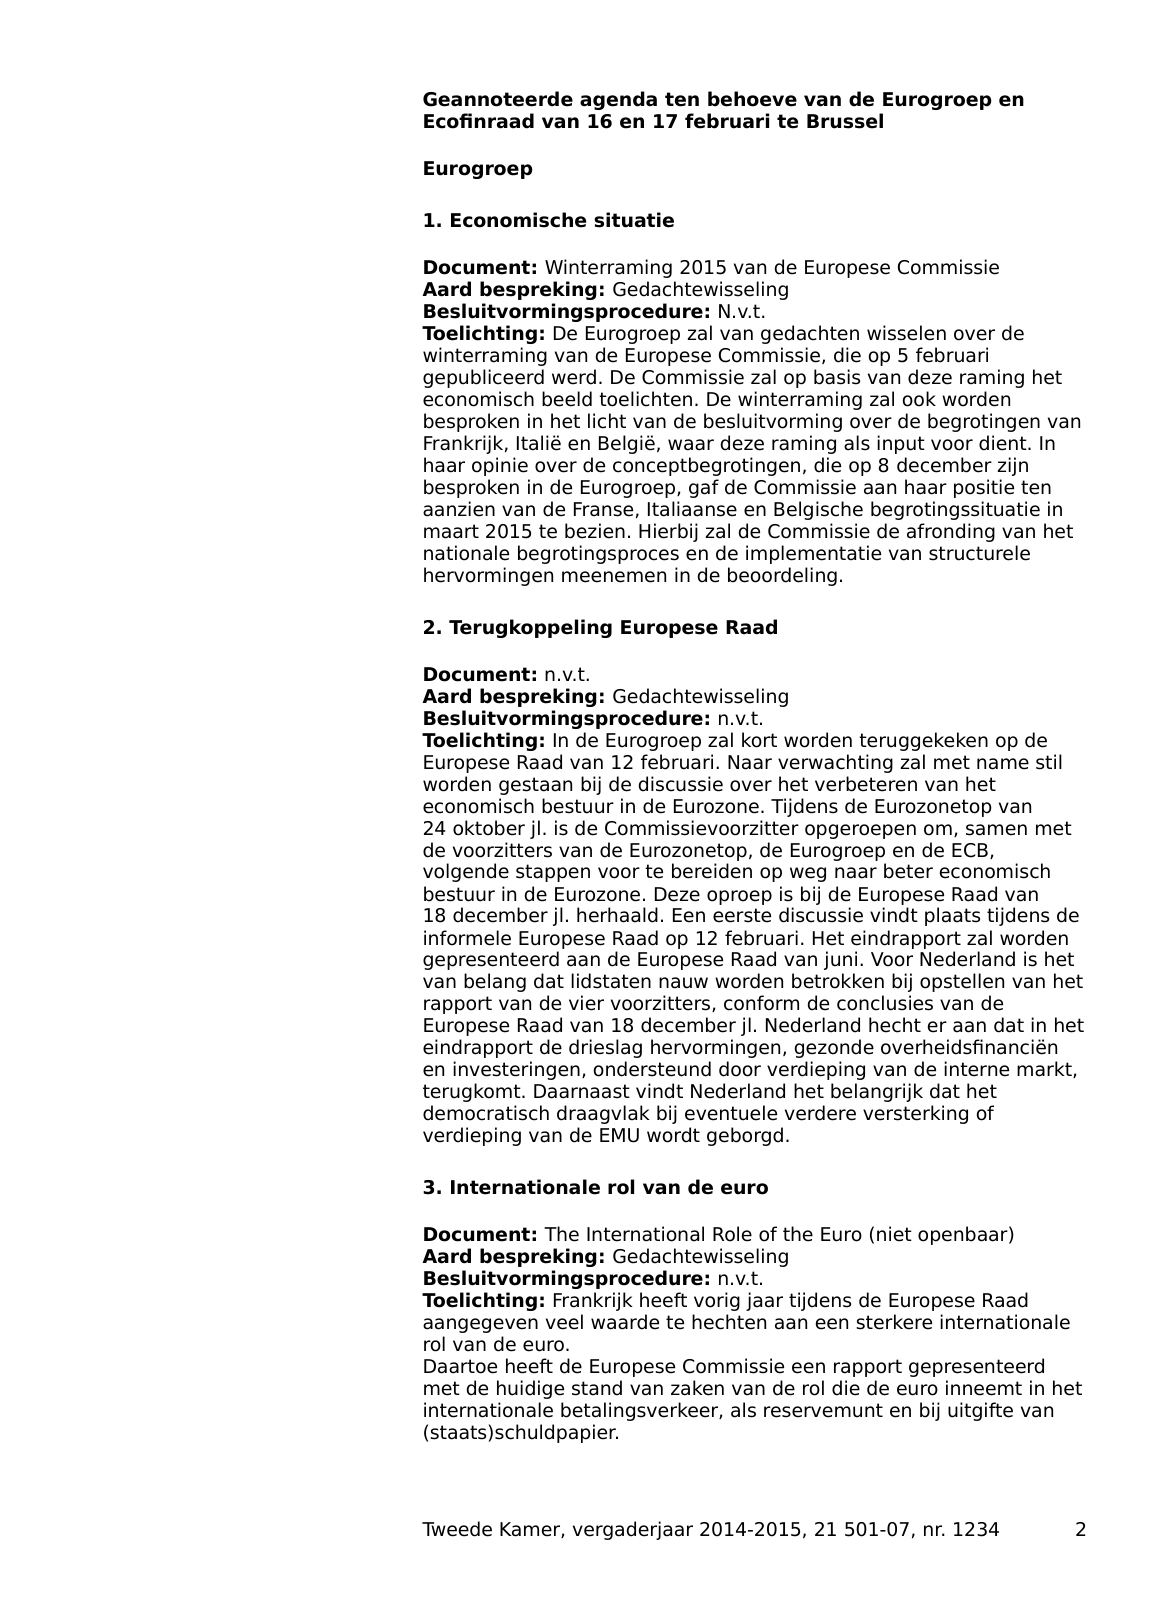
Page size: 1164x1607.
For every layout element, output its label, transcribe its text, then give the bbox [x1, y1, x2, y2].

text Aard bespreking: Gedachtewisseling [422, 1246, 1087, 1268]
subtitle 3. Internationale rol van de euro [422, 1177, 1087, 1199]
text Aard bespreking: Gedachtewisseling [422, 686, 1087, 708]
subtitle Geannoteerde agenda ten behoeve van de Eurogroep en Ecofinraad van 16 en 17 februari te Brussel [422, 89, 1087, 133]
text Besluitvormingsprocedure: n.v.t. [422, 1268, 1087, 1290]
text Besluitvormingsprocedure: N.v.t. [422, 301, 1087, 323]
text Document: The International Role of the Euro (niet openbaar) [422, 1224, 1087, 1246]
subtitle 1. Economische situatie [422, 210, 1087, 232]
subtitle 2. Terugkoppeling Europese Raad [422, 617, 1087, 639]
text Aard bespreking: Gedachtewisseling [422, 279, 1087, 301]
text Besluitvormingsprocedure: n.v.t. [422, 708, 1087, 729]
text Document: n.v.t. [422, 664, 1087, 686]
text Toelichting: De Eurogroep zal van gedachten wisselen over de winterraming van de Europese Commissie, die op 5 februari gepubliceerd werd. De Commissie zal op basis van deze raming het economisch beeld toelichten. De winterraming zal ook worden besproken in het licht van de besluitvorming over de begrotingen van Frankrijk, Italië en België, waar deze raming als input voor dient. In haar opinie over de conceptbegrotingen, die op 8 december zijn besproken in de Eurogroep, gaf de Commissie aan haar positie ten aanzien van de Franse, Italiaanse en Belgische begrotingssituatie in maart 2015 te bezien. Hierbij zal de Commissie de afronding van het nationale begrotingsproces en de implementatie van structurele hervormingen meenemen in de beoordeling. [422, 323, 1087, 587]
text Toelichting: Frankrijk heeft vorig jaar tijdens de Europese Raad aangegeven veel waarde te hechten aan een sterkere internationale rol van de euro. [422, 1290, 1087, 1356]
subtitle Eurogroep [422, 158, 1087, 180]
text Daartoe heeft de Europese Commissie een rapport gepresenteerd met de huidige stand van zaken van de rol die de euro inneemt in het internationale betalingsverkeer, als reservemunt en bij uitgifte van (staats)schuldpapier. [422, 1356, 1087, 1444]
text Document: Winterraming 2015 van de Europese Commissie [422, 257, 1087, 279]
text Toelichting: In de Eurogroep zal kort worden teruggekeken op de Europese Raad van 12 februari. Naar verwachting zal met name stil worden gestaan bij de discussie over het verbeteren van het economisch bestuur in de Eurozone. Tijdens de Eurozonetop van 24 oktober jl. is de Commissievoorzitter opgeroepen om, samen met de voorzitters van de Eurozonetop, de Eurogroep en de ECB, volgende stappen voor te bereiden op weg naar beter economisch bestuur in de Eurozone. Deze oproep is bij de Europese Raad van 18 december jl. herhaald. Een eerste discussie vindt plaats tijdens de informele Europese Raad op 12 februari. Het eindrapport zal worden gepresenteerd aan de Europese Raad van juni. Voor Nederland is het van belang dat lidstaten nauw worden betrokken bij opstellen van het rapport van de vier voorzitters, conform de conclusies van de Europese Raad van 18 december jl. Nederland hecht er aan dat in het eindrapport de drieslag hervormingen, gezonde overheidsfinanciën en investeringen, ondersteund door verdieping van de interne markt, terugkomt. Daarnaast vindt Nederland het belangrijk dat het democratisch draagvlak bij eventuele verdere versterking of verdieping van de EMU wordt geborgd. [422, 729, 1087, 1147]
